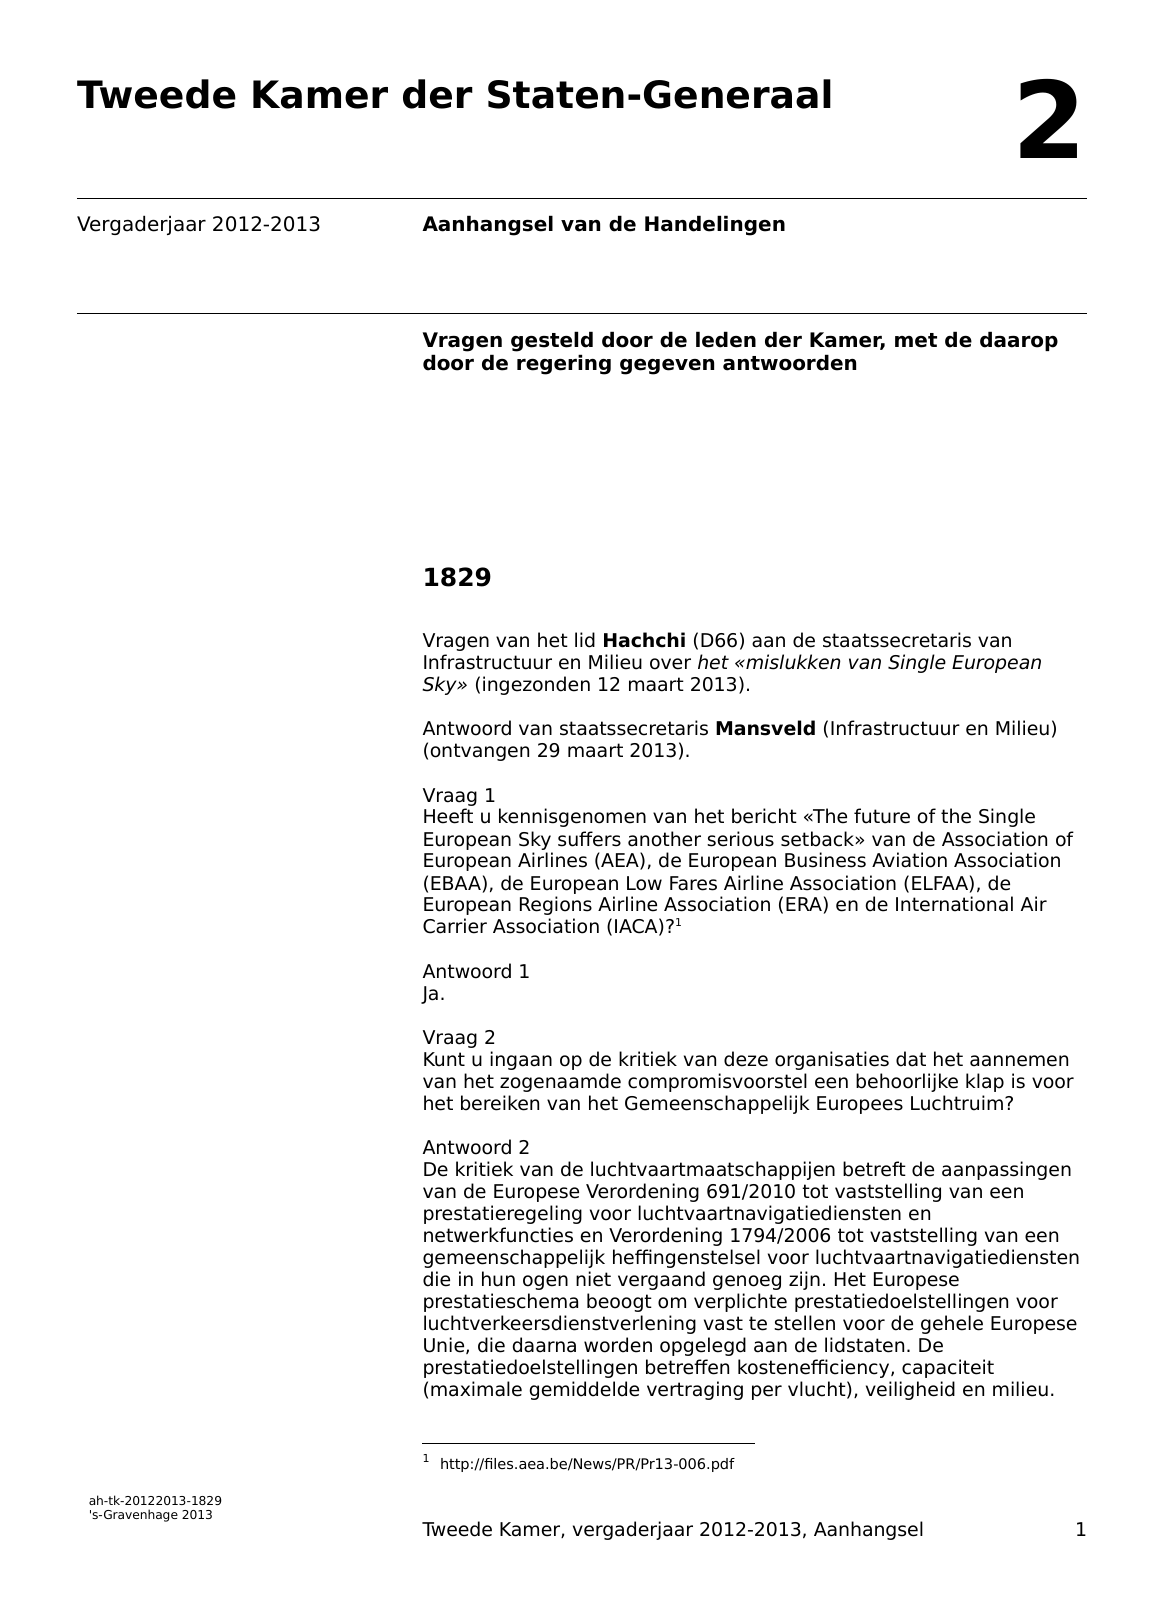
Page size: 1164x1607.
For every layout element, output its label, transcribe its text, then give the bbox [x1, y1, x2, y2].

text Vraag 1 [422, 784, 1087, 806]
text De kritiek van de luchtvaartmaatschappijen betreft de aanpassingen van de Europese Verordening 691/2010 tot vaststelling van een prestatieregeling voor luchtvaartnavigatiediensten en netwerkfuncties en Verordening 1794/2006 tot vaststelling van een gemeenschappelijk heffingenstelsel voor luchtvaartnavigatiediensten die in hun ogen niet vergaand genoeg zijn. Het Europese prestatieschema beoogt om verplichte prestatiedoelstellingen voor luchtverkeersdienstverlening vast te stellen voor de gehele Europese Unie, die daarna worden opgelegd aan de lidstaten. De prestatiedoelstellingen betreffen kostenefficiency, capaciteit (maximale gemiddelde vertraging per vlucht), veiligheid en milieu. [422, 1159, 1087, 1401]
table_cell Vergaderjaar 2012-2013 [77, 199, 422, 313]
text Antwoord van staatssecretaris Mansveld (Infrastructuur en Milieu) (ontvangen 29 maart 2013). [422, 718, 1087, 762]
text Antwoord 1 [422, 961, 1087, 982]
text Ja. [422, 982, 1087, 1004]
text Kunt u ingaan op de kritiek van deze organisaties dat het aannemen van het zogenaamde compromisvoorstel een behoorlijke klap is voor het bereiken van het Gemeenschappelijk Europees Luchtruim? [422, 1049, 1087, 1114]
text 's-Gravenhage 2013 [88, 1508, 323, 1522]
text Antwoord 2 [422, 1137, 1087, 1159]
text Vragen van het lid Hachchi (D66) aan de staatssecretaris van Infrastructuur en Milieu over het «mislukken van Single European Sky» (ingezonden 12 maart 2013). [422, 630, 1087, 696]
text ah-tk-20122013-1829 [88, 1494, 323, 1508]
text Heeft u kennisgenomen van het bericht «The future of the Single European Sky suffers another serious setback» van de Association of European Airlines (AEA), de European Business Aviation Association (EBAA), de European Low Fares Airline Association (ELFAA), de European Regions Airline Association (ERA) en de International Air Carrier Association (IACA)? [422, 806, 1087, 938]
text Vraag 2 [422, 1027, 1087, 1049]
text 1829 [422, 563, 1087, 592]
text http://files.aea.be/News/PR/Pr13-006.pdf [422, 1452, 1087, 1474]
table_header 2 [886, 59, 1087, 198]
table_cell Aanhangsel van de Handelingen [422, 199, 1087, 313]
table_cell Vragen gesteld door de leden der Kamer, met de daarop door de regering gegeven antwoorden [422, 314, 1087, 375]
table_header Tweede Kamer der Staten-Generaal [77, 59, 886, 198]
table_cell [77, 314, 422, 375]
